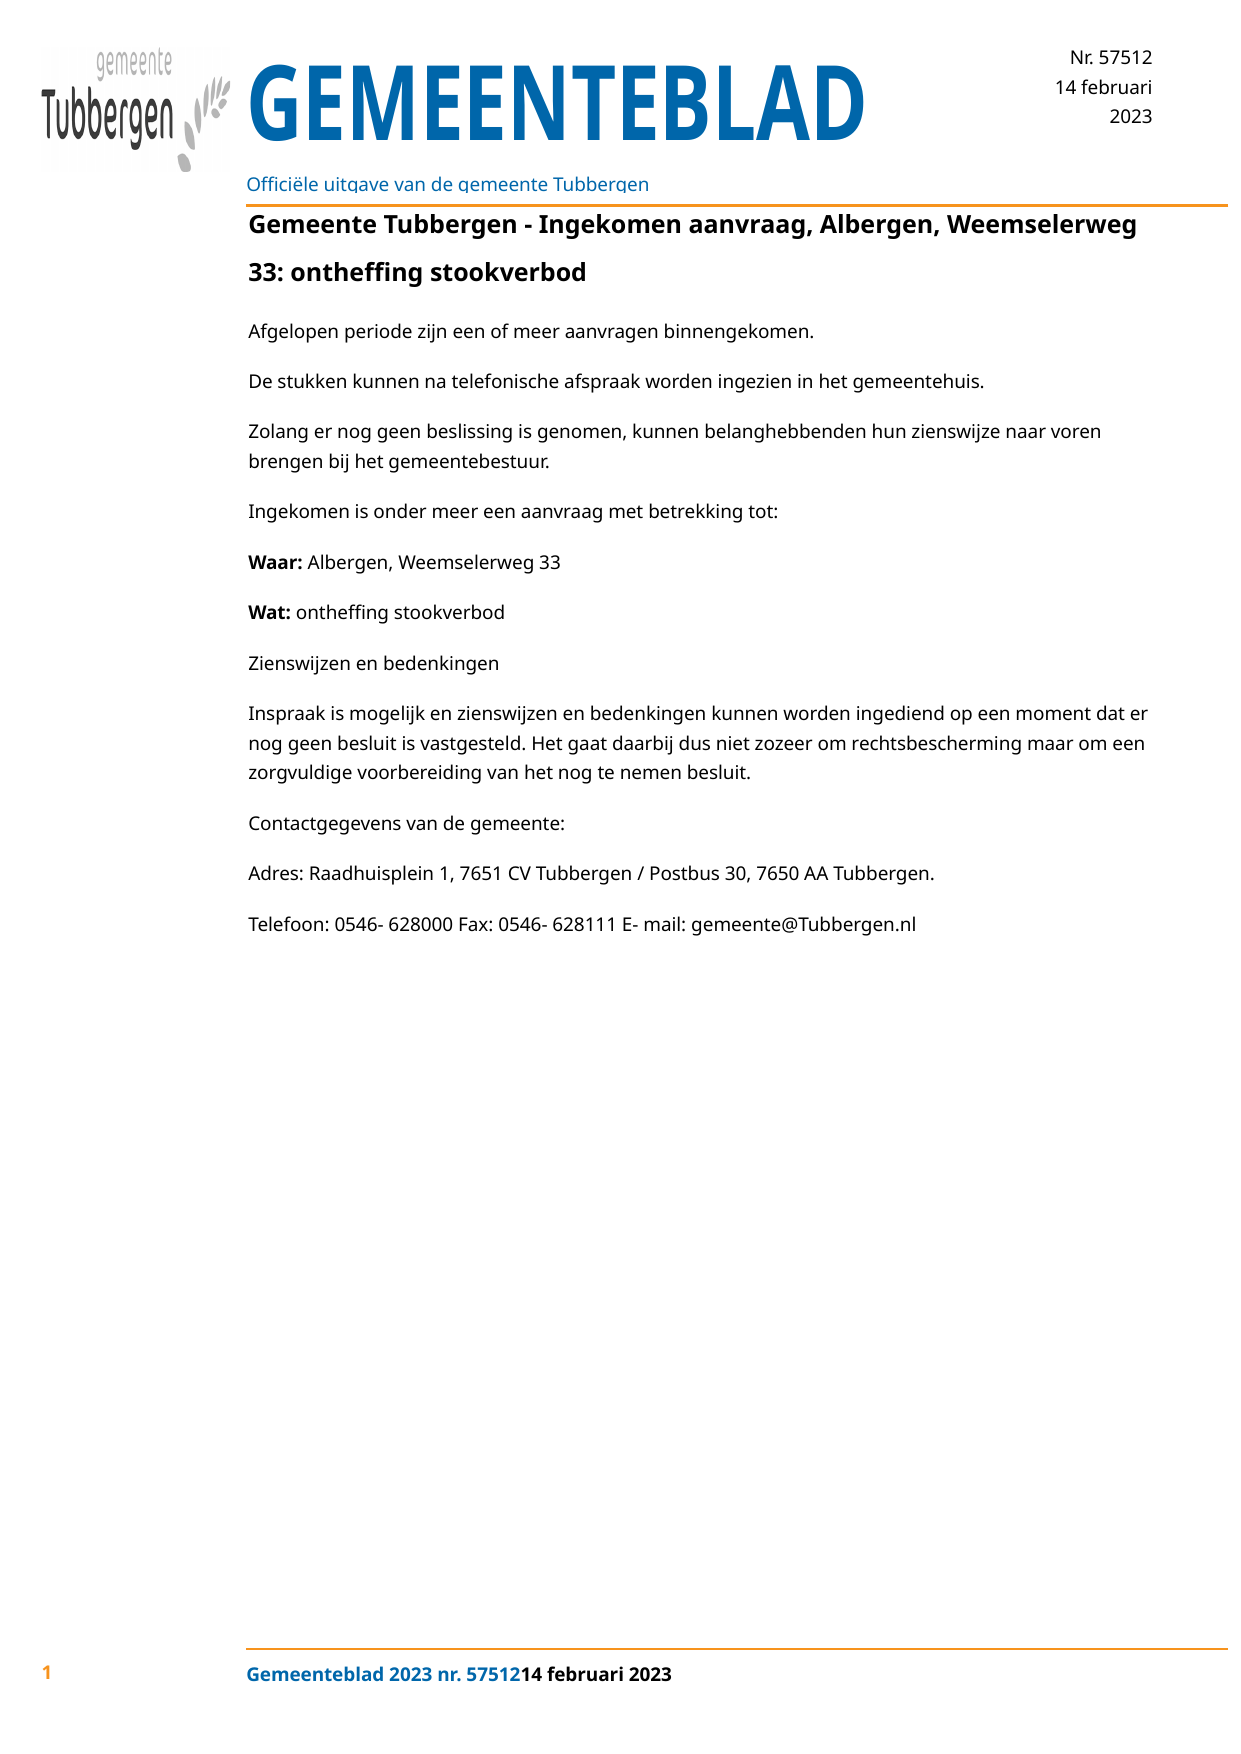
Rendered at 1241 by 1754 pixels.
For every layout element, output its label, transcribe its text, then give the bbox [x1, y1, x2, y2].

text Wat: ontheffing stookverbod [248, 599, 1152, 625]
text De stukken kunnen na telefonische afspraak worden ingezien in het gemeentehuis. [248, 368, 1152, 394]
text Gemeente Tubbergen - Ingekomen aanvraag, Albergen, Weemselerweg 33: ontheffing stookverbod [248, 207, 1152, 288]
text Inspraak is mogelijk en zienswijzen en bedenkingen kunnen worden ingediend op een moment dat er nog geen besluit is vastgesteld. Het gaat daarbij dus niet zozeer om rechtsbescherming maar om een zorgvuldige voorbereiding van het nog te nemen besluit. [248, 700, 1152, 785]
text Telefoon: 0546- 628000 Fax: 0546- 628111 E- mail: gemeente@Tubbergen.nl [248, 911, 1152, 937]
text Waar: Albergen, Weemselerweg 33 [248, 549, 1152, 575]
text Adres: Raadhuisplein 1, 7651 CV Tubbergen / Postbus 30, 7650 AA Tubbergen. [248, 860, 1152, 886]
text Contactgegevens van de gemeente: [248, 810, 1152, 836]
text Ingekomen is onder meer een aanvraag met betrekking tot: [248, 499, 1152, 524]
text Zienswijzen en bedenkingen [248, 650, 1152, 676]
picture [41, 47, 231, 172]
text Zolang er nog geen beslissing is genomen, kunnen belanghebbenden hun zienswijze naar voren brengen bij het gemeentebestuur. [248, 419, 1152, 474]
text Afgelopen periode zijn een of meer aanvragen binnengekomen. [248, 318, 1152, 344]
